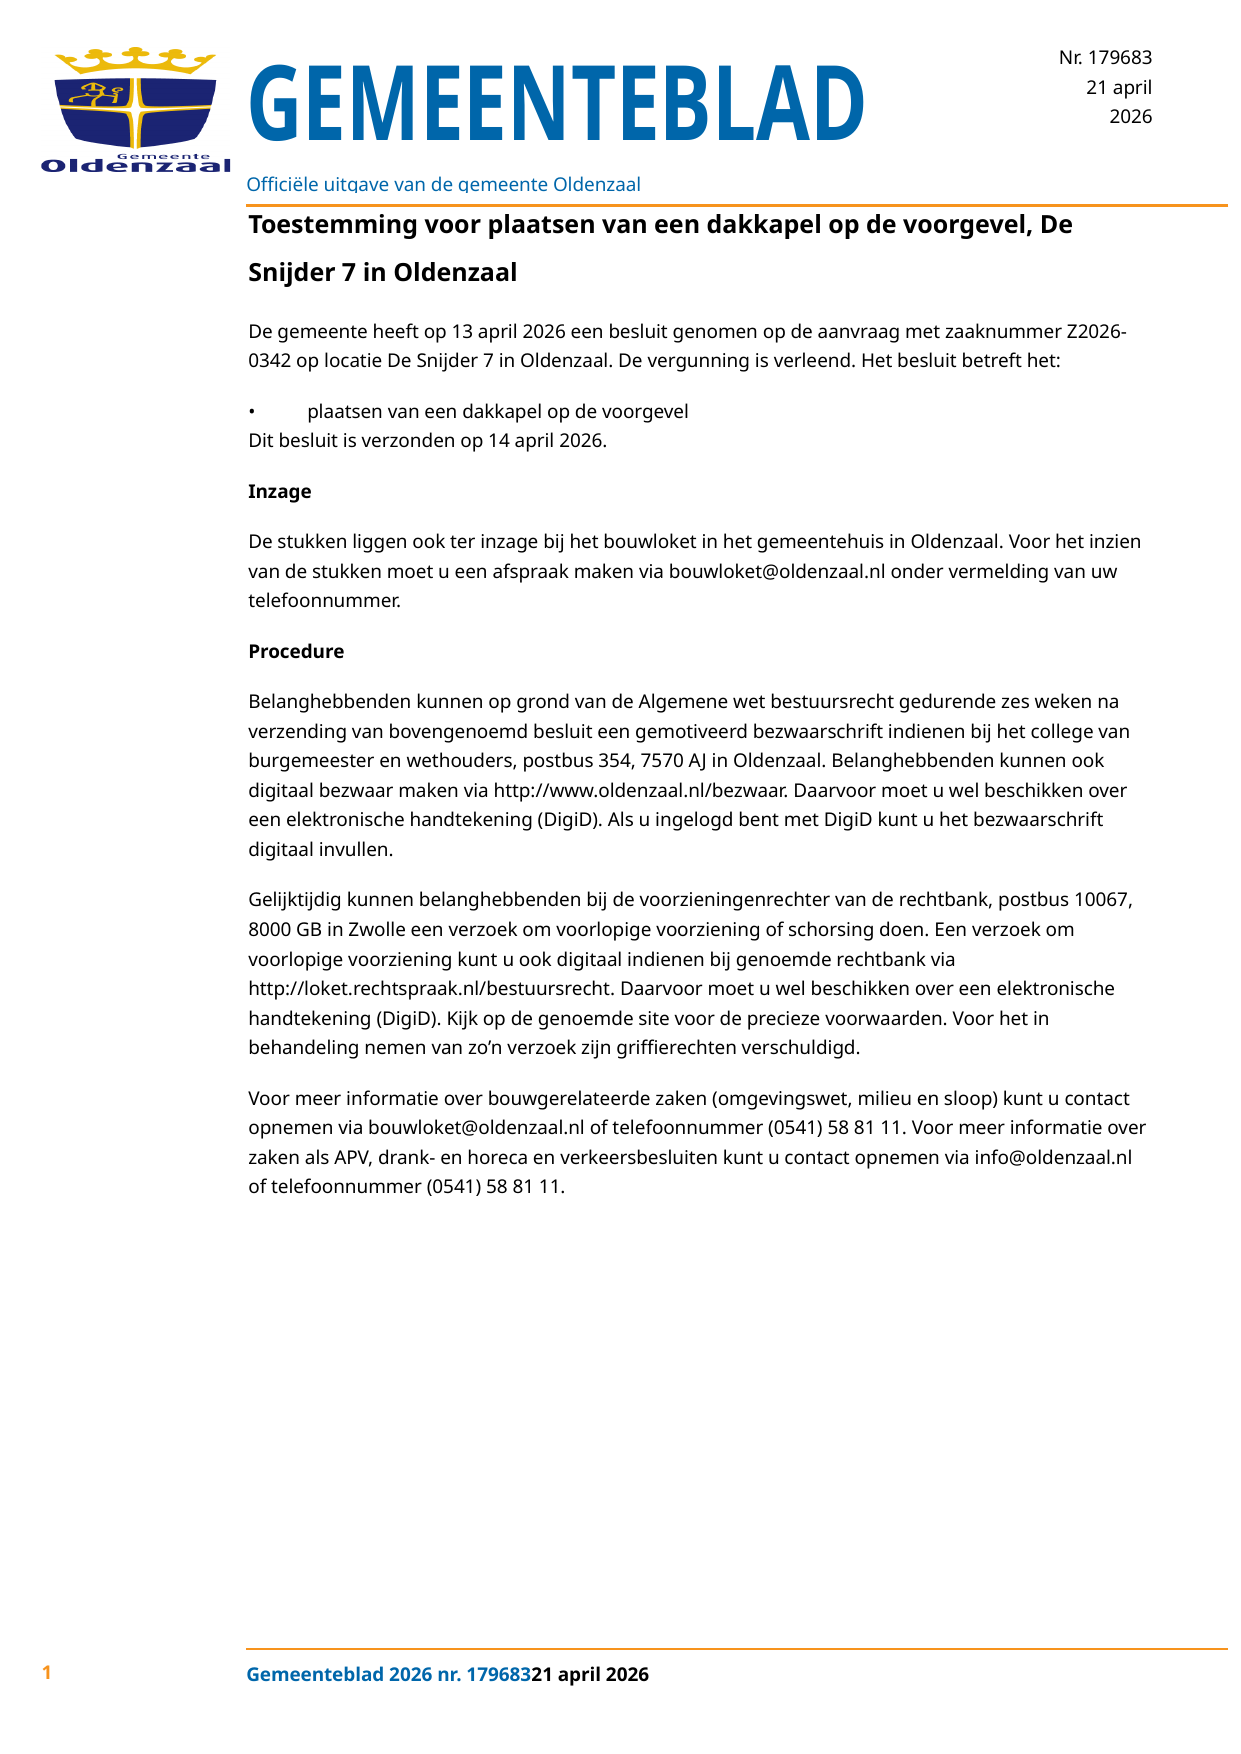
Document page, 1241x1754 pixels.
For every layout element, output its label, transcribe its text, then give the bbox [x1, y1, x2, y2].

text Gelijktijdig kunnen belanghebbenden bij de voorzieningenrechter van de rechtbank, postbus 10067, 8000 GB in Zwolle een verzoek om voorlopige voorziening of schorsing doen. Een verzoek om voorlopige voorziening kunt u ook digitaal indienen bij genoemde rechtbank via http://loket.rechtspraak.nl/bestuursrecht. Daarvoor moet u wel beschikken over een elektronische handtekening (DigiD). Kijk op de genoemde site voor de precieze voorwaarden. Voor het in behandeling nemen van zo’n verzoek zijn griffierechten verschuldigd. [248, 887, 1152, 1060]
text Belanghebbenden kunnen op grond van de Algemene wet bestuursrecht gedurende zes weken na verzending van bovengenoemd besluit een gemotiveerd bezwaarschrift indienen bij het college van burgemeester en wethouders, postbus 354, 7570 AJ in Oldenzaal. Belanghebbenden kunnen ook digitaal bezwaar maken via http://www.oldenzaal.nl/bezwaar. Daarvoor moet u wel beschikken over een elektronische handtekening (DigiD). Als u ingelogd bent met DigiD kunt u het bezwaarschrift digitaal invullen. [248, 688, 1152, 862]
text Voor meer informatie over bouwgerelateerde zaken (omgevingswet, milieu en sloop) kunt u contact opnemen via bouwloket@oldenzaal.nl of telefoonnummer (0541) 58 81 11. Voor meer informatie over zaken als APV, drank- en horeca en verkeersbesluiten kunt u contact opnemen via info@oldenzaal.nl of telefoonnummer (0541) 58 81 11. [248, 1085, 1152, 1199]
text Inzage [248, 478, 1152, 504]
text Toestemming voor plaatsen van een dakkapel op de voorgevel, De Snijder 7 in Oldenzaal [248, 207, 1152, 288]
text De gemeente heeft op 13 april 2026 een besluit genomen op de aanvraag met zaaknummer Z2026-0342 op locatie De Snijder 7 in Oldenzaal. De vergunning is verleend. Het besluit betreft het: [248, 318, 1152, 373]
text Procedure [248, 638, 1152, 664]
text De stukken liggen ook ter inzage bij het bouwloket in het gemeentehuis in Oldenzaal. Voor het inzien van de stukken moet u een afspraak maken via bouwloket@oldenzaal.nl onder vermelding van uw telefoonnummer. [248, 528, 1152, 613]
picture [41, 47, 231, 172]
text Dit besluit is verzonden op 14 april 2026. [248, 427, 1152, 453]
list plaatsen van een dakkapel op de voorgevel [248, 398, 1152, 424]
